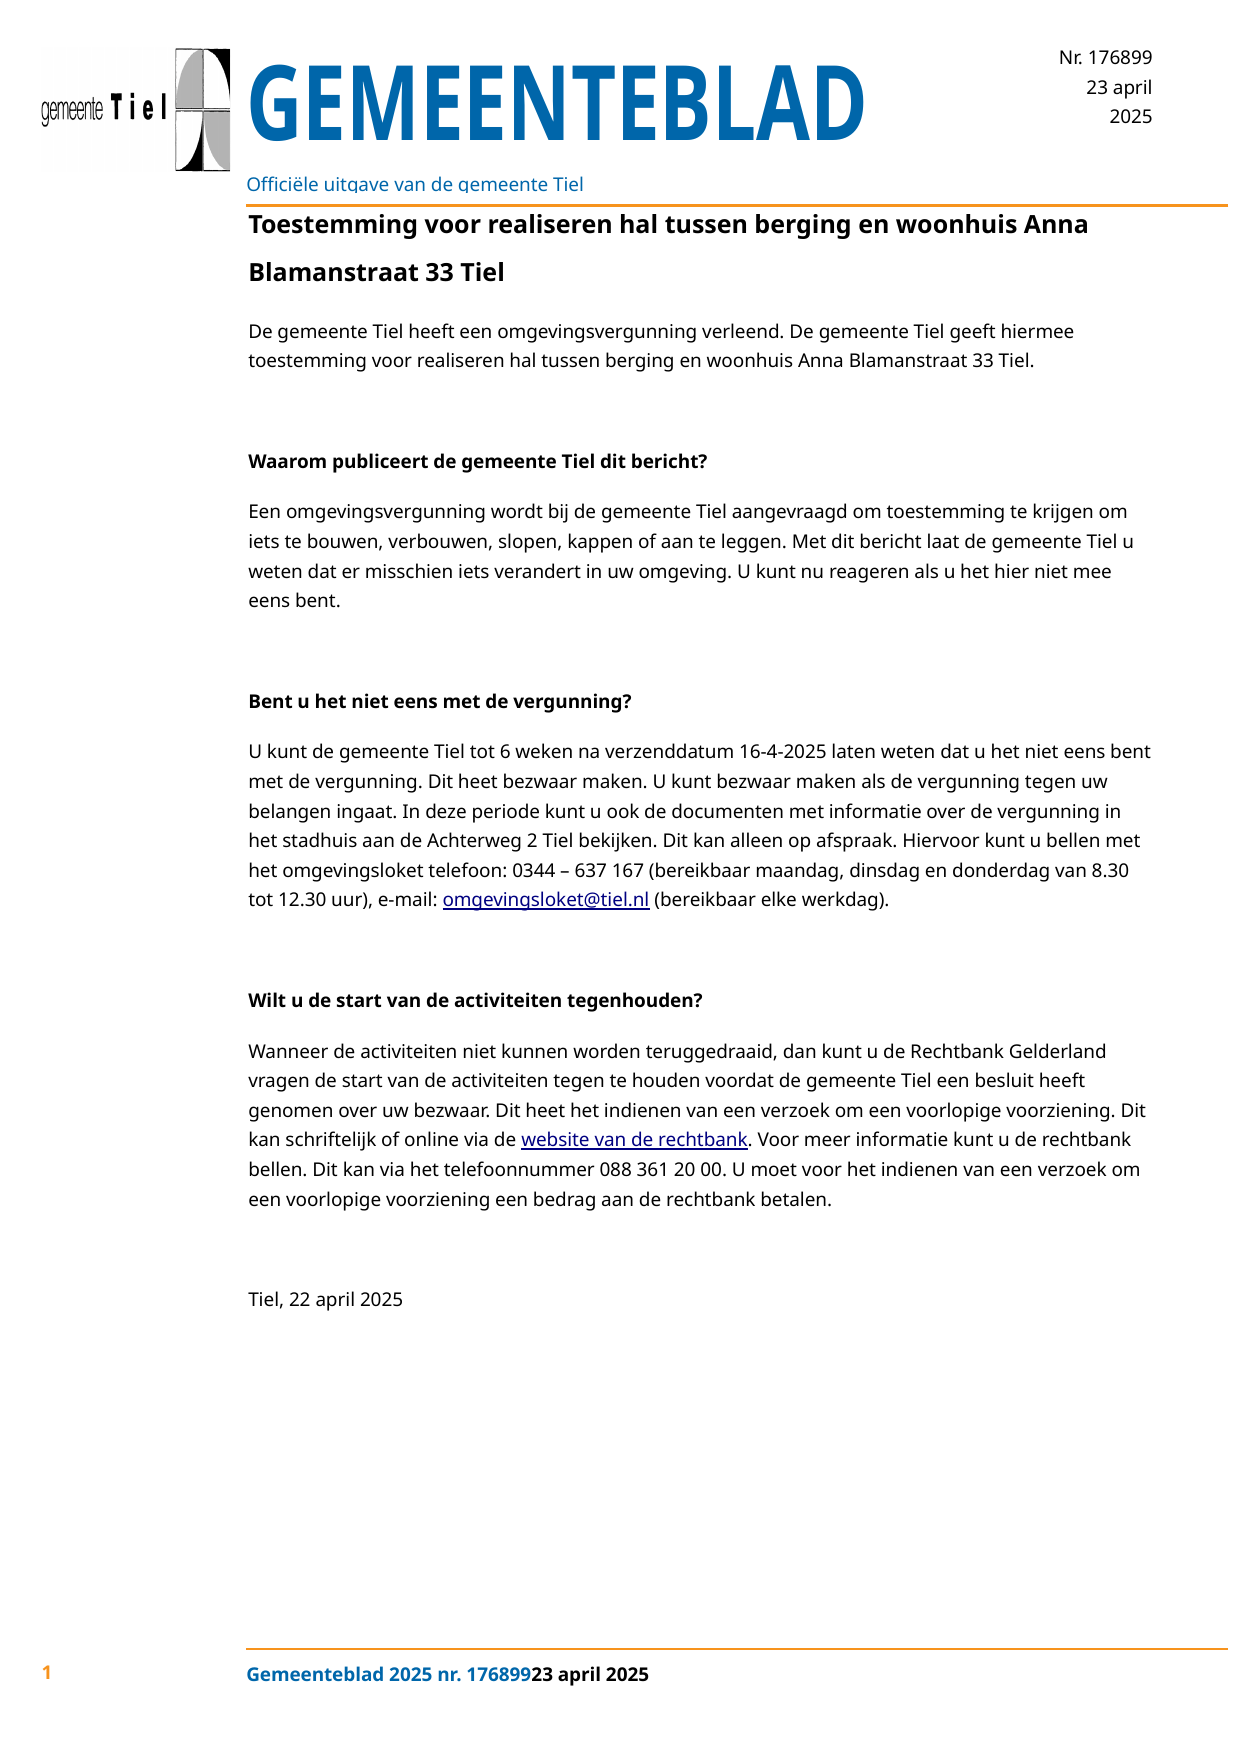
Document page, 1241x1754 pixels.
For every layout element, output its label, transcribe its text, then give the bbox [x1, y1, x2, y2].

text Waarom publiceert de gemeente Tiel dit bericht? [248, 448, 1152, 474]
text Bent u het niet eens met de vergunning? [248, 688, 1152, 714]
text U kunt de gemeente Tiel tot 6 weken na verzenddatum 16-4-2025 laten weten dat u het niet eens bent met de vergunning. Dit heet bezwaar maken. U kunt bezwaar maken als de vergunning tegen uw belangen ingaat. In deze periode kunt u ook de documenten met informatie over de vergunning in het stadhuis aan de Achterweg 2 Tiel bekijken. Dit kan alleen op afspraak. Hiervoor kunt u bellen met het omgevingsloket telefoon: 0344 – 637 167 (bereikbaar maandag, dinsdag en donderdag van 8.30 tot 12.30 uur), e-mail: omgevingsloket@tiel.nl (bereikbaar elke werkdag). [248, 739, 1152, 912]
text Tiel, 22 april 2025 [248, 1287, 1152, 1312]
text De gemeente Tiel heeft een omgevingsvergunning verleend. De gemeente Tiel geeft hiermee toestemming voor realiseren hal tussen berging en woonhuis Anna Blamanstraat 33 Tiel. [248, 318, 1152, 373]
text Wanneer de activiteiten niet kunnen worden teruggedraaid, dan kunt u de Rechtbank Gelderland vragen de start van de activiteiten tegen te houden voordat de gemeente Tiel een besluit heeft genomen over uw bezwaar. Dit heet het indienen van een verzoek om een voorlopige voorziening. Dit kan schriftelijk of online via de website van de rechtbank. Voor meer informatie kunt u de rechtbank bellen. Dit kan via het telefoonnummer 088 361 20 00. U moet voor het indienen van een verzoek om een voorlopige voorziening een bedrag aan de rechtbank betalen. [248, 1038, 1152, 1212]
picture [41, 47, 231, 172]
text Een omgevingsvergunning wordt bij de gemeente Tiel aangevraagd om toestemming te krijgen om iets te bouwen, verbouwen, slopen, kappen of aan te leggen. Met dit bericht laat de gemeente Tiel u weten dat er misschien iets verandert in uw omgeving. U kunt nu reageren als u het hier niet mee eens bent. [248, 499, 1152, 613]
text Toestemming voor realiseren hal tussen berging en woonhuis Anna Blamanstraat 33 Tiel [248, 207, 1152, 288]
text Wilt u de start van de activiteiten tegenhouden? [248, 987, 1152, 1013]
